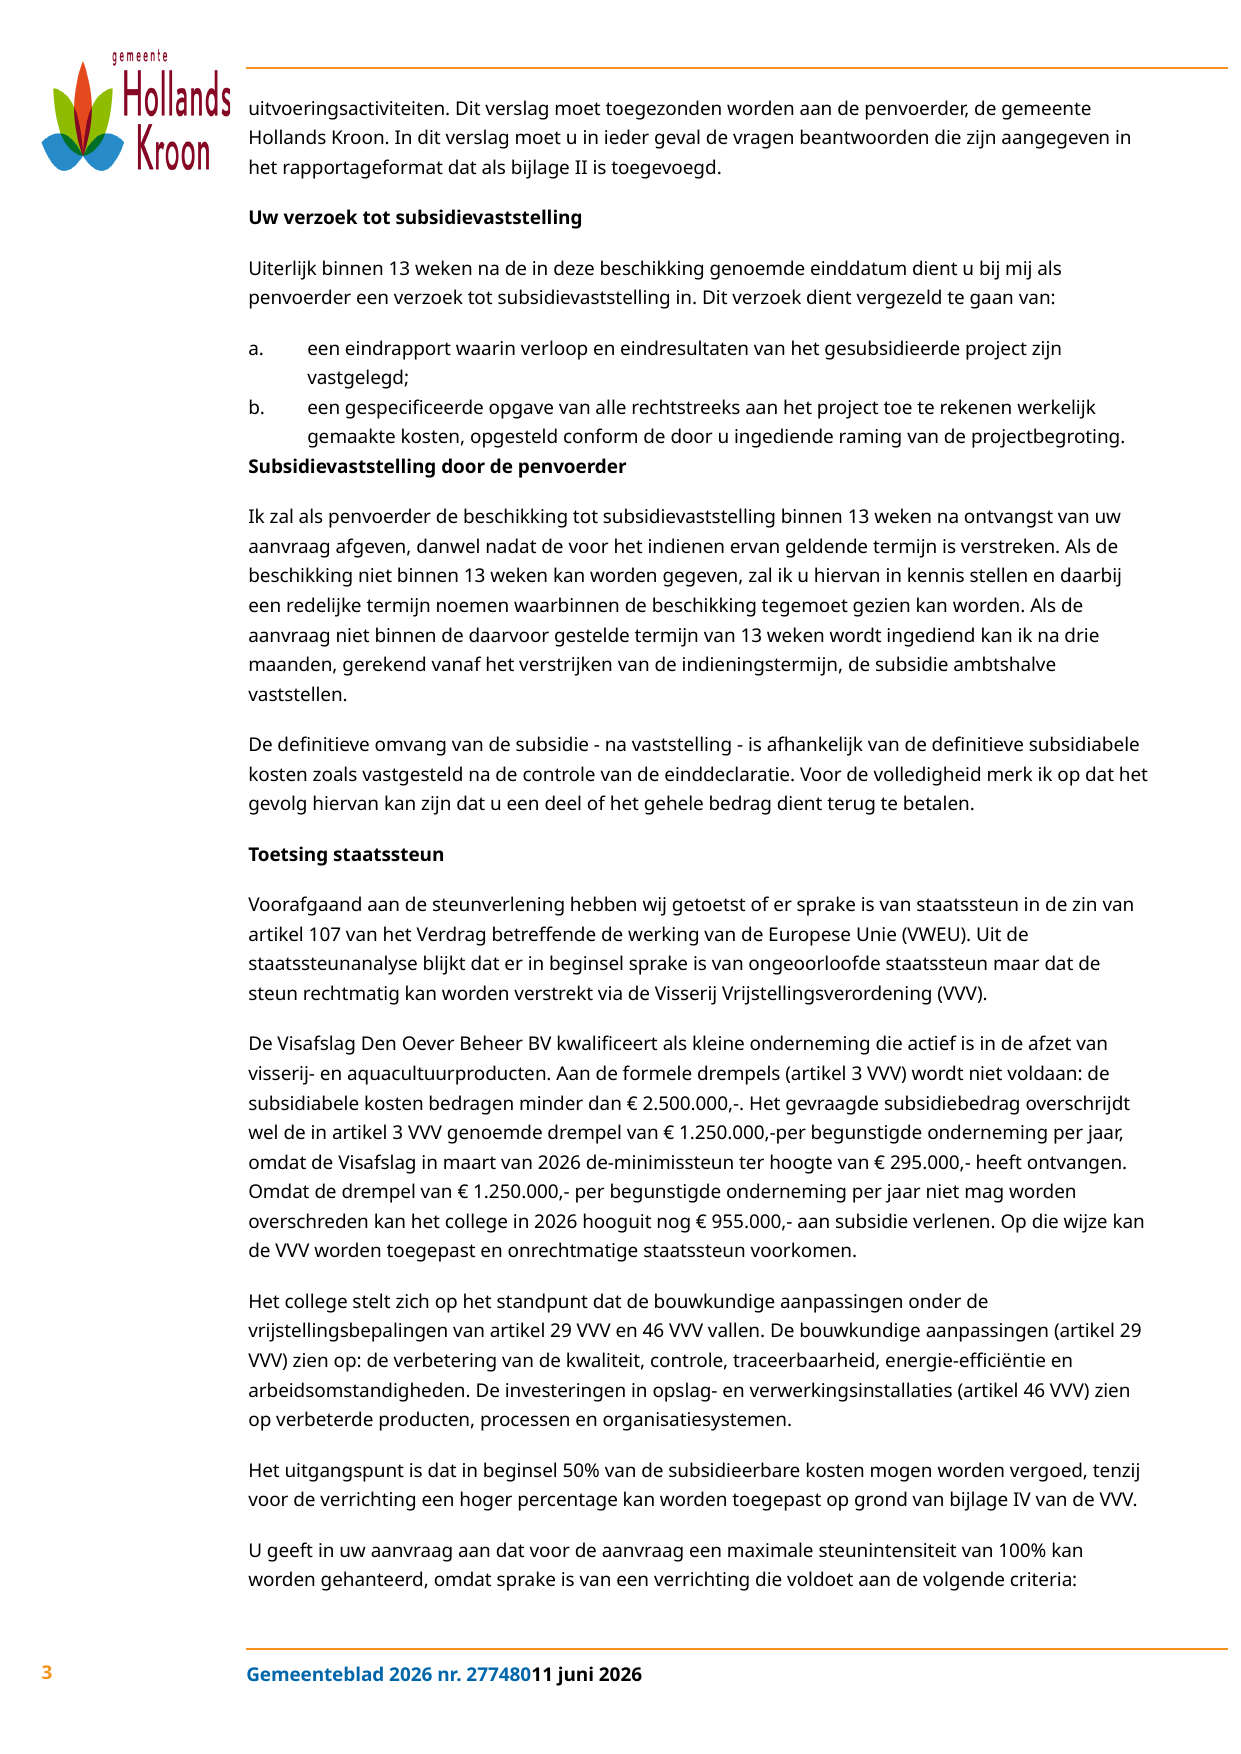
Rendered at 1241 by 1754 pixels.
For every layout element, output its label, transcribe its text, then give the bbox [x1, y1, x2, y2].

list een gespecificeerde opgave van alle rechtstreeks aan het project toe te rekenen werkelijk gemaakte kosten, opgesteld conform de door u ingediende raming van de projectbegroting. [248, 394, 1152, 449]
text uitvoeringsactiviteiten. Dit verslag moet toegezonden worden aan de penvoerder, de gemeente Hollands Kroon. In dit verslag moet u in ieder geval de vragen beantwoorden die zijn aangegeven in het rapportageformat dat als bijlage II is toegevoegd. [248, 95, 1152, 180]
text Uw verzoek tot subsidievaststelling [248, 204, 1152, 230]
text Subsidievaststelling door de penvoerder [248, 453, 1152, 479]
text Het college stelt zich op het standpunt dat de bouwkundige aanpassingen onder de vrijstellingsbepalingen van artikel 29 VVV en 46 VVV vallen. De bouwkundige aanpassingen (artikel 29 VVV) zien op: de verbetering van de kwaliteit, controle, traceerbaarheid, energie-efficiëntie en arbeidsomstandigheden. De investeringen in opslag- en verwerkingsinstallaties (artikel 46 VVV) zien op verbeterde producten, processen en organisatiesystemen. [248, 1288, 1152, 1432]
text De definitieve omvang van de subsidie - na vaststelling - is afhankelijk van de definitieve subsidiabele kosten zoals vastgesteld na de controle van de einddeclaratie. Voor de volledigheid merk ik op dat het gevolg hiervan kan zijn dat u een deel of het gehele bedrag dient terug te betalen. [248, 731, 1152, 816]
text Uiterlijk binnen 13 weken na de in deze beschikking genoemde einddatum dient u bij mij als penvoerder een verzoek tot subsidievaststelling in. Dit verzoek dient vergezeld te gaan van: [248, 255, 1152, 310]
text Toetsing staatssteun [248, 841, 1152, 867]
picture [41, 47, 231, 172]
list een eindrapport waarin verloop en eindresultaten van het gesubsidieerde project zijn vastgelegd; [248, 335, 1152, 390]
text Het uitgangspunt is dat in beginsel 50% van de subsidieerbare kosten mogen worden vergoed, tenzij voor de verrichting een hoger percentage kan worden toegepast op grond van bijlage IV van de VVV. [248, 1457, 1152, 1512]
text De Visafslag Den Oever Beheer BV kwalificeert als kleine onderneming die actief is in de afzet van visserij- en aquacultuurproducten. Aan de formele drempels (artikel 3 VVV) wordt niet voldaan: de subsidiabele kosten bedragen minder dan € 2.500.000,-. Het gevraagde subsidiebedrag overschrijdt wel de in artikel 3 VVV genoemde drempel van € 1.250.000,-per begunstigde onderneming per jaar, omdat de Visafslag in maart van 2026 de-minimissteun ter hoogte van € 295.000,- heeft ontvangen. Omdat de drempel van € 1.250.000,- per begunstigde onderneming per jaar niet mag worden overschreden kan het college in 2026 hooguit nog € 955.000,- aan subsidie verlenen. Op die wijze kan de VVV worden toegepast en onrechtmatige staatssteun voorkomen. [248, 1031, 1152, 1263]
text Ik zal als penvoerder de beschikking tot subsidievaststelling binnen 13 weken na ontvangst van uw aanvraag afgeven, danwel nadat de voor het indienen ervan geldende termijn is verstreken. Als de beschikking niet binnen 13 weken kan worden gegeven, zal ik u hiervan in kennis stellen en daarbij een redelijke termijn noemen waarbinnen de beschikking tegemoet gezien kan worden. Als de aanvraag niet binnen de daarvoor gestelde termijn van 13 weken wordt ingediend kan ik na drie maanden, gerekend vanaf het verstrijken van de indieningstermijn, de subsidie ambtshalve vaststellen. [248, 503, 1152, 707]
text Voorafgaand aan de steunverlening hebben wij getoetst of er sprake is van staatssteun in de zin van artikel 107 van het Verdrag betreffende de werking van de Europese Unie (VWEU). Uit de staatssteunanalyse blijkt dat er in beginsel sprake is van ongeoorloofde staatssteun maar dat de steun rechtmatig kan worden verstrekt via de Visserij Vrijstellingsverordening (VVV). [248, 891, 1152, 1006]
text U geeft in uw aanvraag aan dat voor de aanvraag een maximale steunintensiteit van 100% kan worden gehanteerd, omdat sprake is van een verrichting die voldoet aan de volgende criteria: [248, 1537, 1152, 1592]
